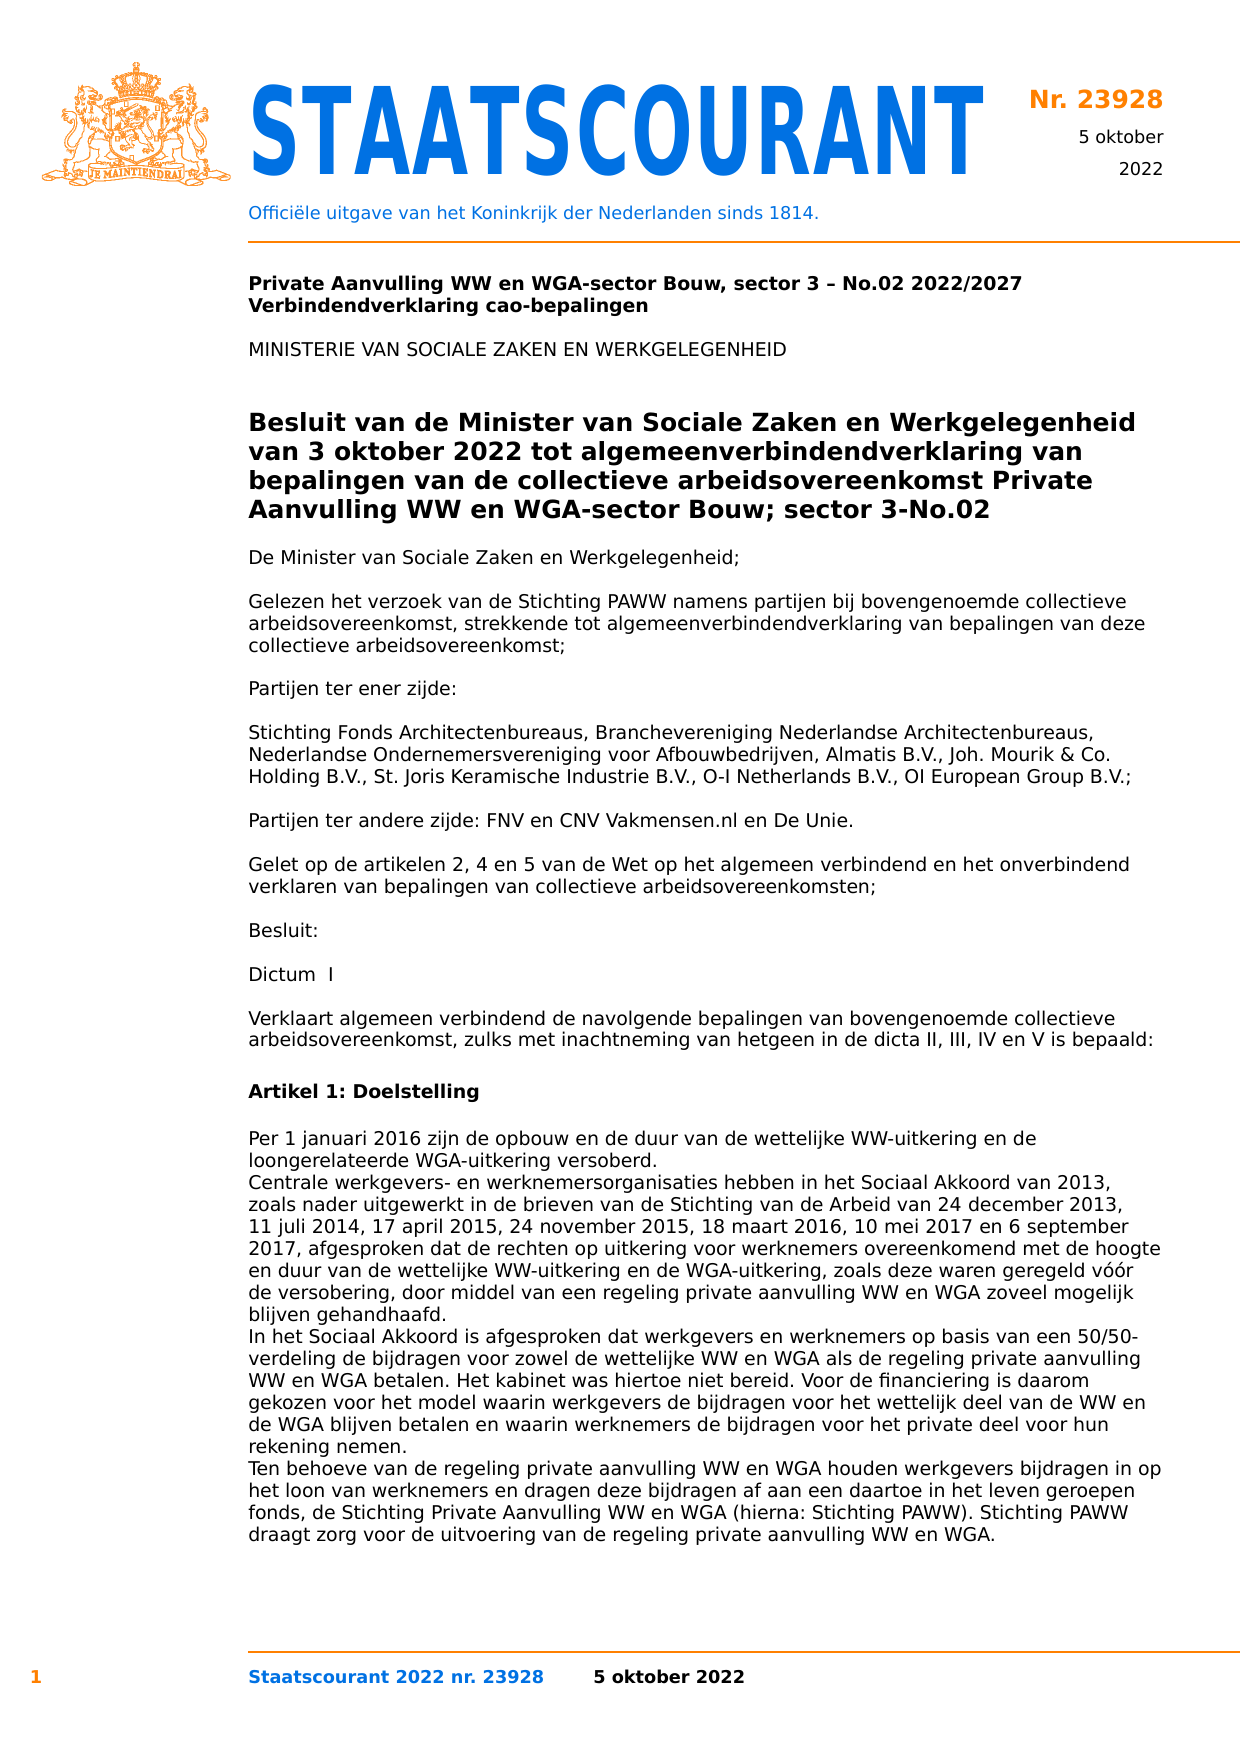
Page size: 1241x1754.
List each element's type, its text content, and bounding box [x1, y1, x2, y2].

text De Minister van Sociale Zaken en Werkgelegenheid; [248, 547, 1163, 569]
text Gelet op de artikelen 2, 4 en 5 van de Wet op het algemeen verbindend en het onverbindend verklaren van bepalingen van collectieve arbeidsovereenkomsten; [248, 854, 1163, 898]
text MINISTERIE VAN SOCIALE ZAKEN EN WERKGELEGENHEID [248, 339, 1163, 361]
text Private Aanvulling WW en WGA-sector Bouw, sector 3 – No.02 2022/2027 [248, 273, 1163, 295]
text Ten behoeve van de regeling private aanvulling WW en WGA houden werkgevers bijdragen in op het loon van werknemers en dragen deze bijdragen af aan een daartoe in het leven geroepen fonds, de Stichting Private Aanvulling WW en WGA (hierna: Stichting PAWW). Stichting PAWW draagt zorg voor de uitvoering van de regeling private aanvulling WW en WGA. [248, 1458, 1163, 1546]
text Dictum I [248, 963, 1163, 986]
table_header [25, 62, 248, 241]
text Centrale werkgevers- en werknemersorganisaties hebben in het Sociaal Akkoord van 2013, zoals nader uitgewerkt in de brieven van de Stichting van de Arbeid van 24 december 2013, 11 juli 2014, 17 april 2015, 24 november 2015, 18 maart 2016, 10 mei 2017 en 6 september 2017, afgesproken dat de rechten op uitkering voor werknemers overeenkomend met de hoogte en duur van de wettelijke WW-uitkering en de WGA-uitkering, zoals deze waren geregeld vóór de versobering, door middel van een regeling private aanvulling WW en WGA zoveel mogelijk blijven gehandhaafd. [248, 1172, 1163, 1326]
subtitle Artikel 1: Doelstelling [248, 1081, 1163, 1103]
text Partijen ter ener zijde: [248, 678, 1163, 700]
table_header STAATSCOURANT [248, 62, 998, 203]
text Partijen ter andere zijde: FNV en CNV Vakmensen.nl en De Unie. [248, 810, 1163, 832]
text Besluit: [248, 920, 1163, 942]
text In het Sociaal Akkoord is afgesproken dat werkgevers en werknemers op basis van een 50/50-verdeling de bijdragen voor zowel de wettelijke WW en WGA als de regeling private aanvulling WW en WGA betalen. Het kabinet was hiertoe niet bereid. Voor de financiering is daarom gekozen voor het model waarin werkgevers de bijdragen voor het wettelijk deel van de WW en de WGA blijven betalen en waarin werknemers de bijdragen voor het private deel voor hun rekening nemen. [248, 1326, 1163, 1458]
picture [41, 62, 231, 186]
subtitle Besluit van de Minister van Sociale Zaken en Werkgelegenheid van 3 oktober 2022 tot algemeenverbindendverklaring van bepalingen van de collectieve arbeidsovereenkomst Private Aanvulling WW en WGA-sector Bouw; sector 3-No.02 [248, 408, 1163, 525]
text Stichting Fonds Architectenbureaus, Branchevereniging Nederlandse Architectenbureaus, Nederlandse Ondernemersvereniging voor Afbouwbedrijven, Almatis B.V., Joh. Mourik & Co. Holding B.V., St. Joris Keramische Industrie B.V., O-I Netherlands B.V., OI European Group B.V.; [248, 722, 1163, 788]
text Per 1 januari 2016 zijn de opbouw en de duur van de wettelijke WW-uitkering en de loongerelateerde WGA-uitkering versoberd. [248, 1128, 1163, 1172]
table_cell 5 oktober [998, 121, 1240, 153]
text Verklaart algemeen verbindend de navolgende bepalingen van bovengenoemde collectieve arbeidsovereenkomst, zulks met inachtneming van hetgeen in de dicta II, III, IV en V is bepaald: [248, 1007, 1163, 1051]
text Gelezen het verzoek van de Stichting PAWW namens partijen bij bovengenoemde collectieve arbeidsovereenkomst, strekkende tot algemeenverbindendverklaring van bepalingen van deze collectieve arbeidsovereenkomst; [248, 591, 1163, 656]
text Verbindendverklaring cao-bepalingen [248, 295, 1163, 317]
table_cell 2022 [998, 153, 1240, 203]
table_header Nr. 23928 [998, 62, 1240, 121]
table_cell Officiële uitgave van het Koninkrijk der Nederlanden sinds 1814. [248, 203, 1240, 241]
